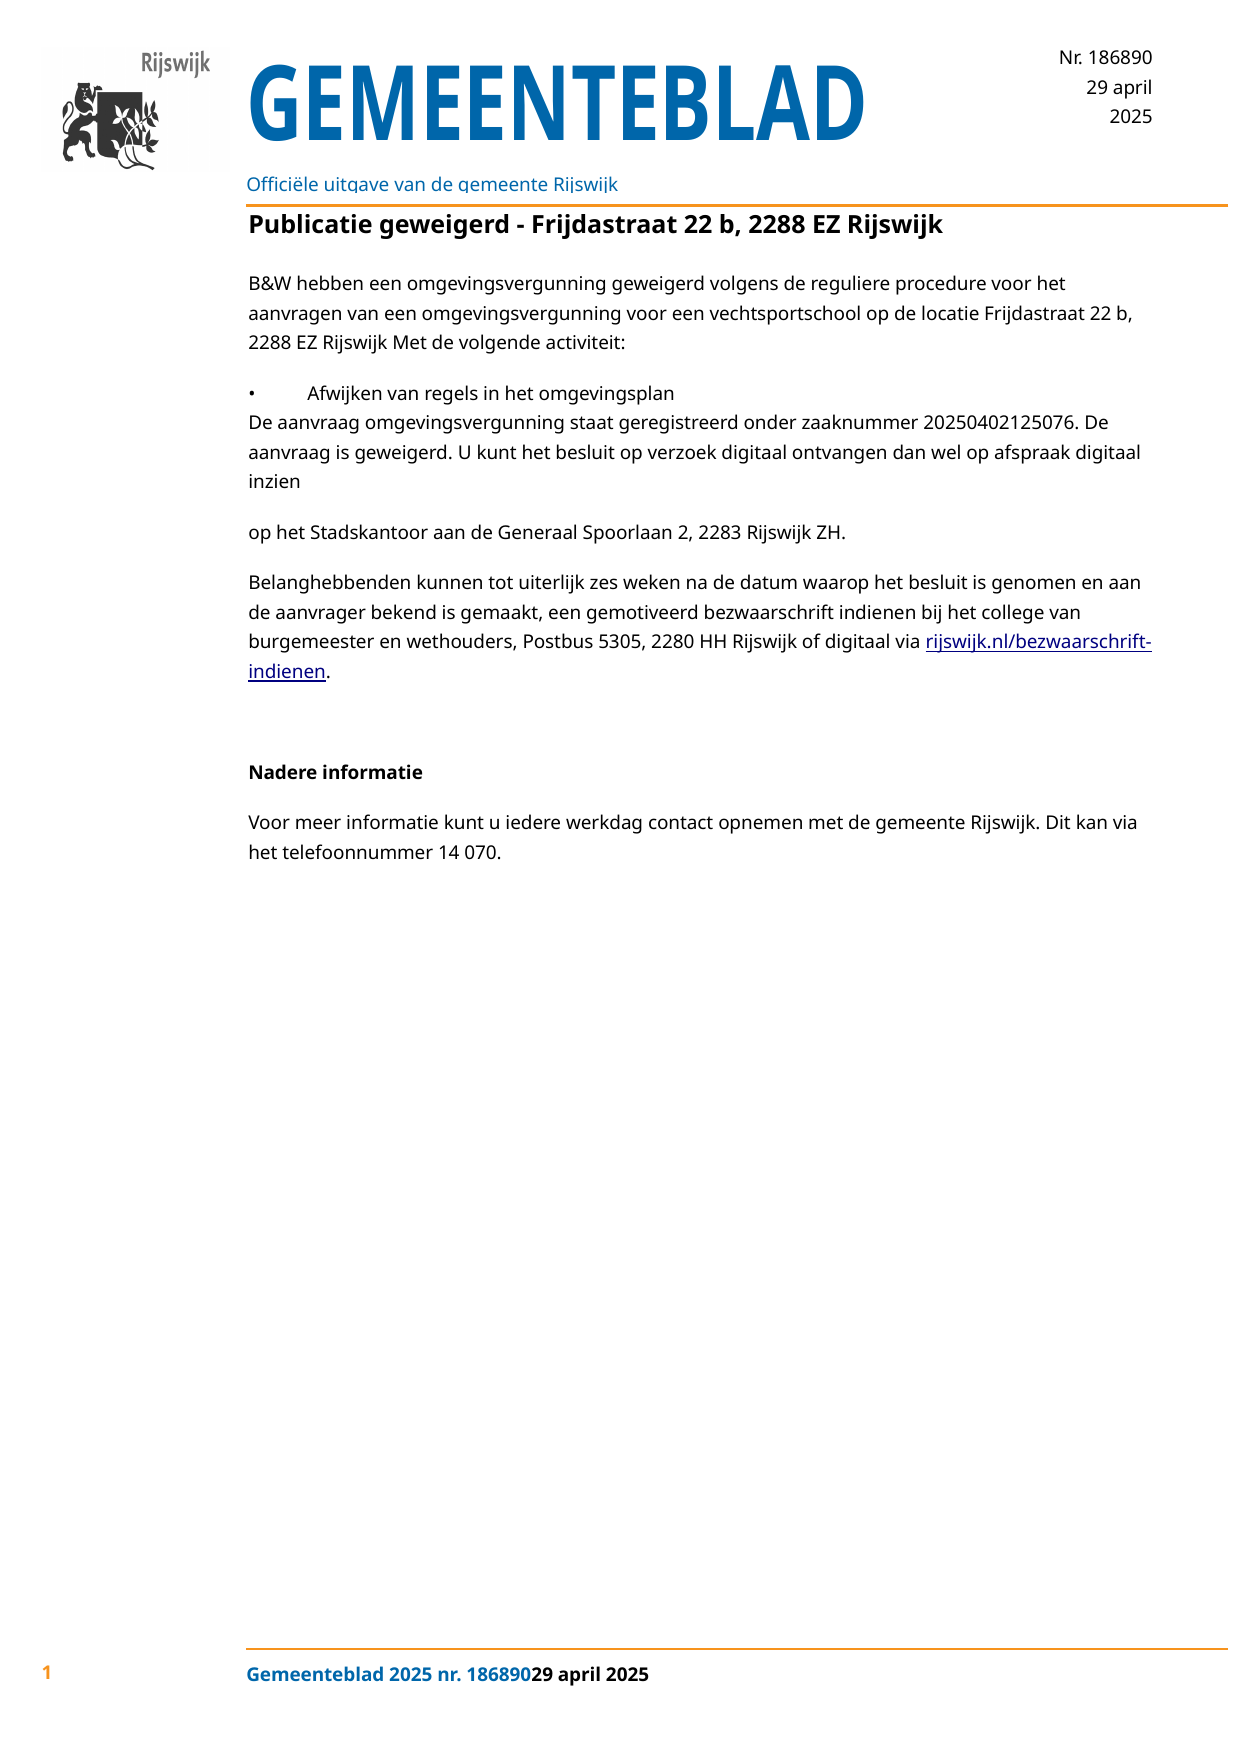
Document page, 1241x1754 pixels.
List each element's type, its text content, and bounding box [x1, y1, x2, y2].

text B&W hebben een omgevingsvergunning geweigerd volgens de reguliere procedure voor het aanvragen van een omgevingsvergunning voor een vechtsportschool op de locatie Frijdastraat 22 b, 2288 EZ Rijswijk Met de volgende activiteit: [248, 270, 1152, 355]
picture [41, 47, 231, 172]
text Belanghebbenden kunnen tot uiterlijk zes weken na de datum waarop het besluit is genomen en aan de aanvrager bekend is gemaakt, een gemotiveerd bezwaarschrift indienen bij het college van burgemeester en wethouders, Postbus 5305, 2280 HH Rijswijk of digitaal via rijswijk.nl/bezwaarschrift-indienen. [248, 569, 1152, 684]
list Afwijken van regels in het omgevingsplan [248, 380, 1152, 406]
text Publicatie geweigerd - Frijdastraat 22 b, 2288 EZ Rijswijk [248, 207, 1152, 241]
text De aanvraag omgevingsvergunning staat geregistreerd onder zaaknummer 20250402125076. De aanvraag is geweigerd. U kunt het besluit op verzoek digitaal ontvangen dan wel op afspraak digitaal inzien [248, 409, 1152, 494]
text Voor meer informatie kunt u iedere werkdag contact opnemen met de gemeente Rijswijk. Dit kan via het telefoonnummer 14 070. [248, 809, 1152, 865]
text Nadere informatie [248, 759, 1152, 785]
text op het Stadskantoor aan de Generaal Spoorlaan 2, 2283 Rijswijk ZH. [248, 519, 1152, 545]
